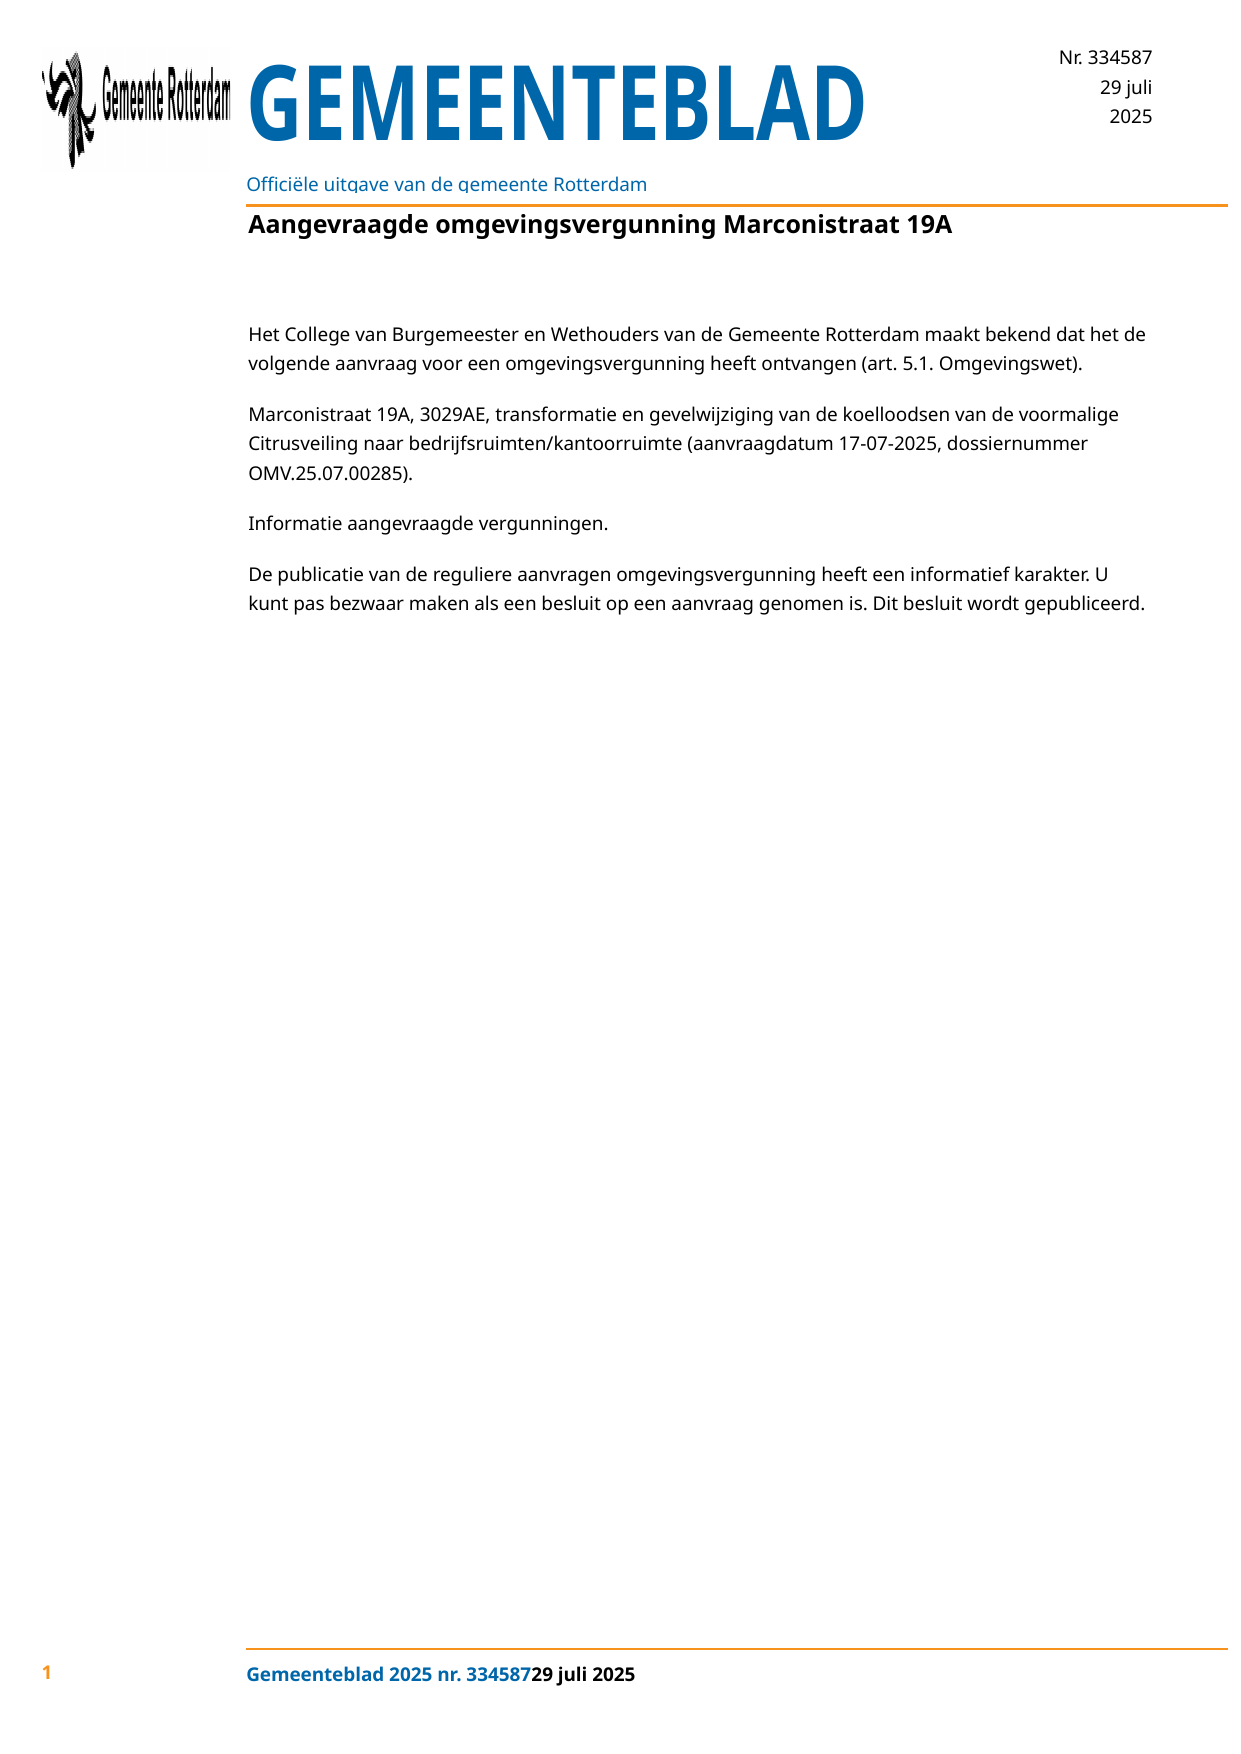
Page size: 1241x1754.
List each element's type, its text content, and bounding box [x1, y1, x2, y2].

text Aangevraagde omgevingsvergunning Marconistraat 19A [248, 207, 1152, 241]
text Marconistraat 19A, 3029AE, transformatie en gevelwijziging van de koelloodsen van de voormalige Citrusveiling naar bedrijfsruimten/kantoorruimte (aanvraagdatum 17-07-2025, dossiernummer OMV.25.07.00285). [248, 401, 1152, 486]
picture [41, 47, 231, 172]
text De publicatie van de reguliere aanvragen omgevingsvergunning heeft een informatief karakter. U kunt pas bezwaar maken als een besluit op een aanvraag genomen is. Dit besluit wordt gepubliceerd. [248, 561, 1152, 616]
text Het College van Burgemeester en Wethouders van de Gemeente Rotterdam maakt bekend dat het de volgende aanvraag voor een omgevingsvergunning heeft ontvangen (art. 5.1. Omgevingswet). [248, 321, 1152, 376]
text Informatie aangevraagde vergunningen. [248, 510, 1152, 536]
